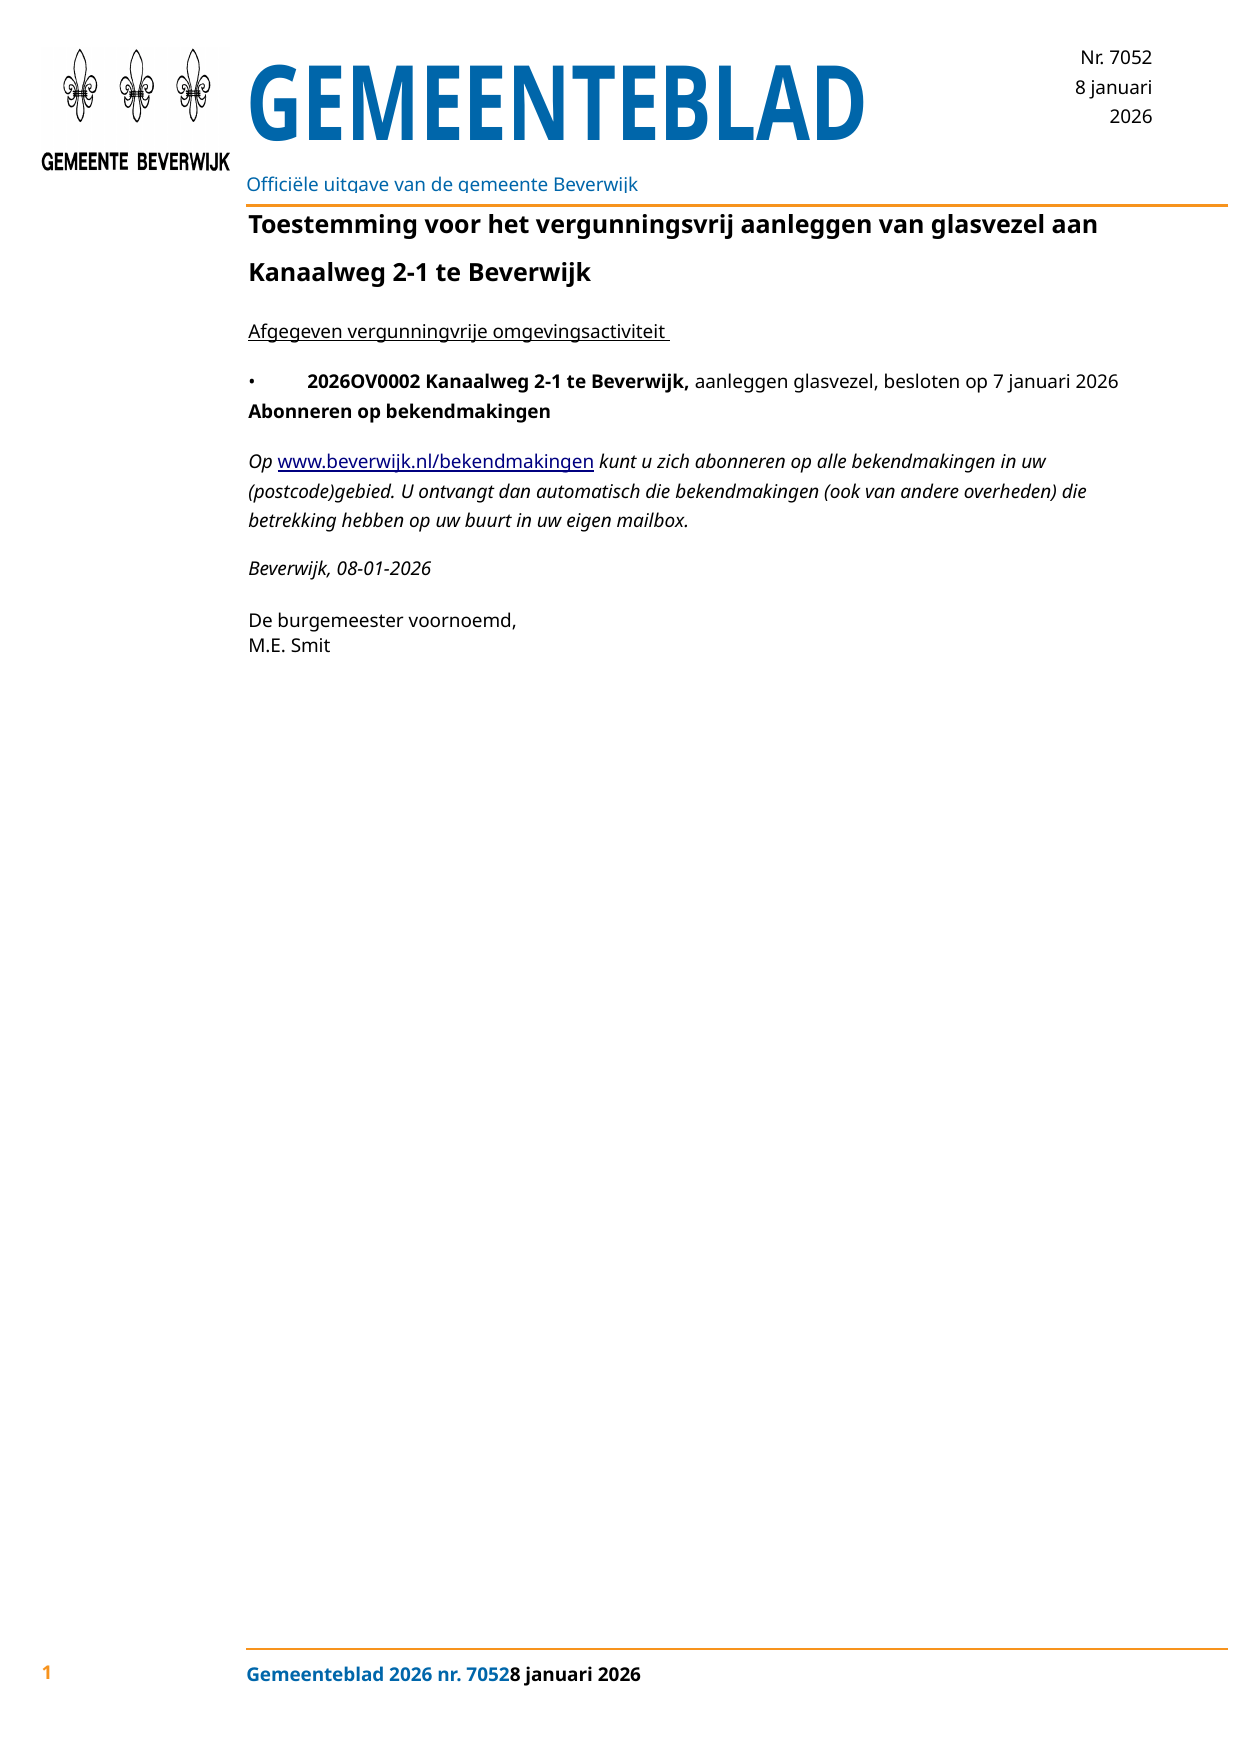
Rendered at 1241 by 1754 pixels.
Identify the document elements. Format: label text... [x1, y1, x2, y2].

text Abonneren op bekendmakingen [248, 398, 1152, 424]
text M.E. Smit [248, 632, 1152, 658]
text Op www.beverwijk.nl/bekendmakingen kunt u zich abonneren op alle bekendmakingen in uw (postcode)gebied. U ontvangt dan automatisch die bekendmakingen (ook van andere overheden) die betrekking hebben op uw buurt in uw eigen mailbox. [248, 448, 1152, 533]
text De burgemeester voornoemd, [248, 607, 1152, 632]
text Beverwijk, 08-01-2026 [248, 555, 1152, 581]
text Afgegeven vergunningvrije omgevingsactiviteit [248, 318, 1152, 344]
picture [41, 47, 231, 172]
text Toestemming voor het vergunningsvrij aanleggen van glasvezel aan Kanaalweg 2-1 te Beverwijk [248, 207, 1152, 288]
list 2026OV0002 Kanaalweg 2-1 te Beverwijk, aanleggen glasvezel, besloten op 7 januari 2026 [248, 368, 1152, 394]
